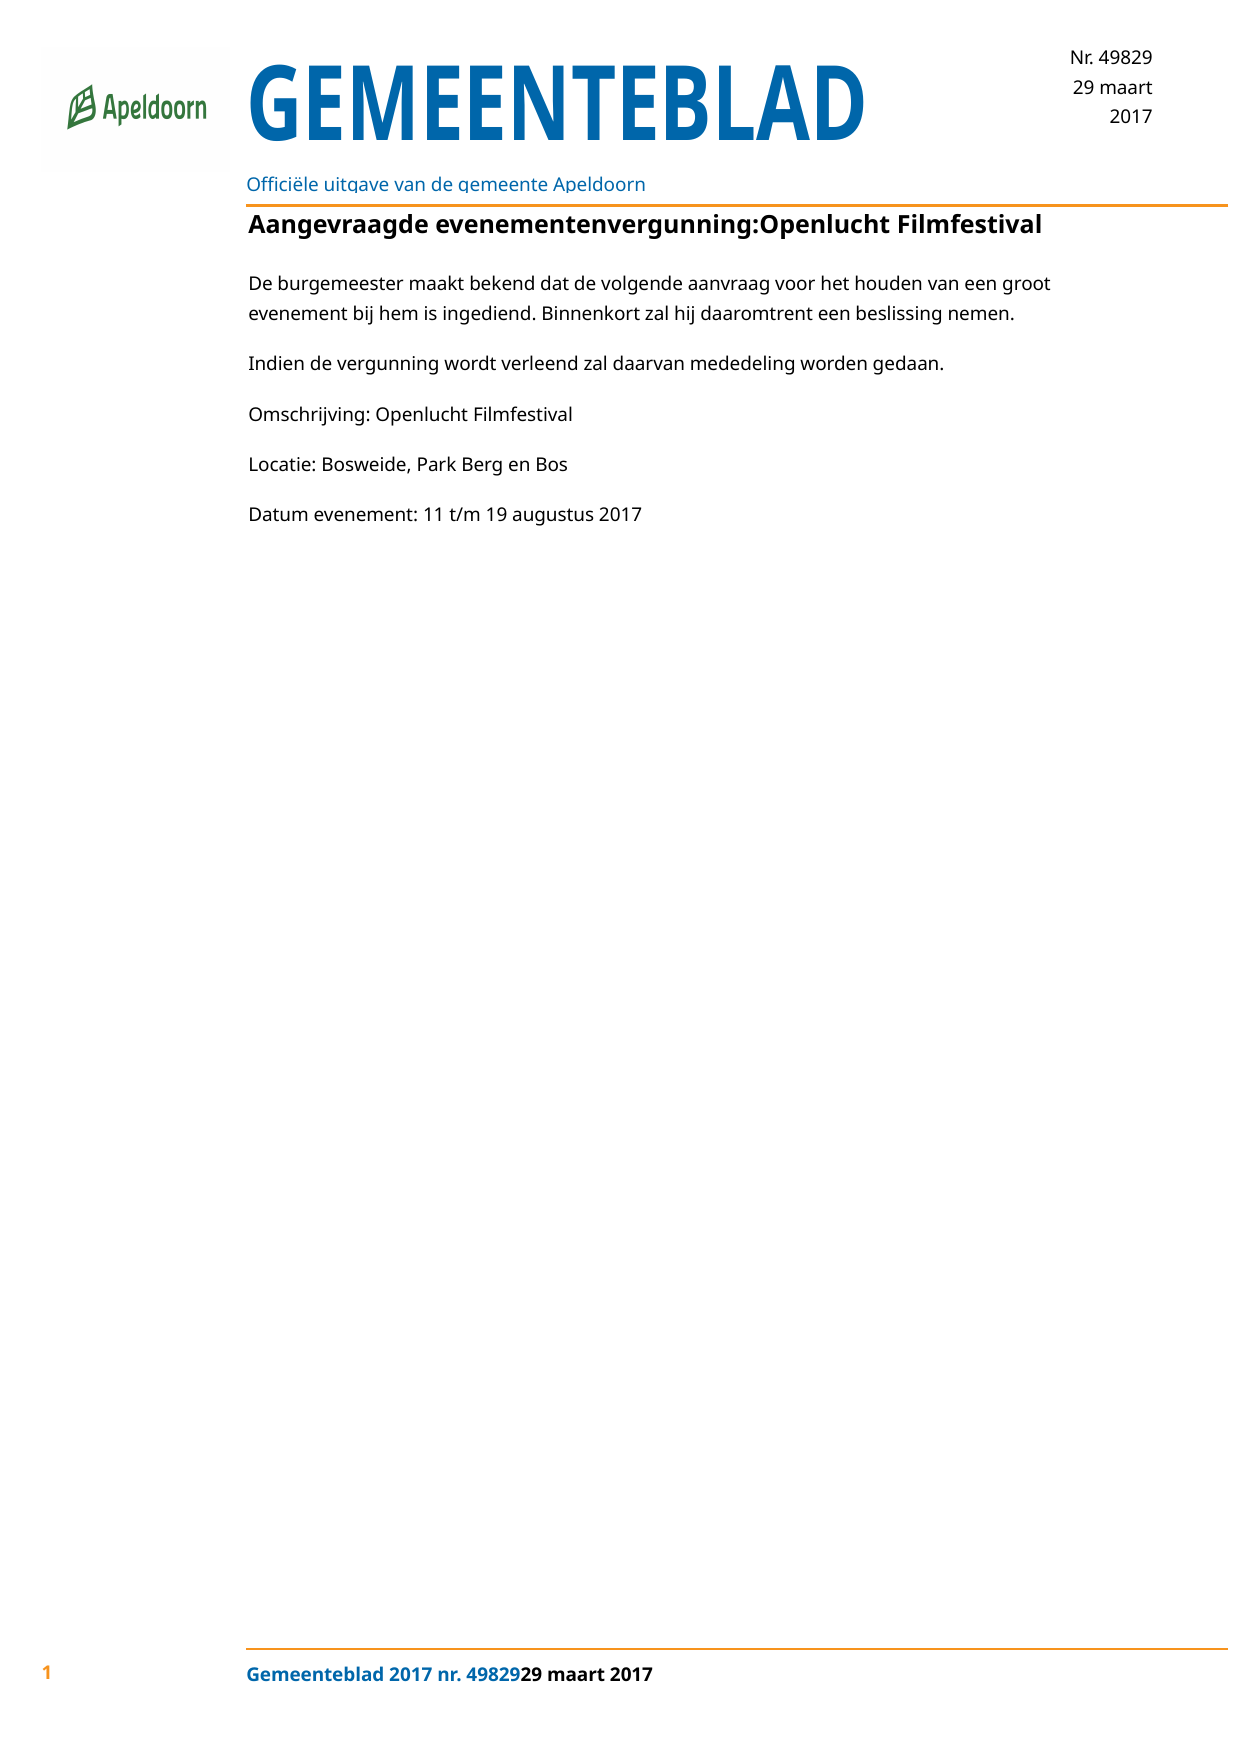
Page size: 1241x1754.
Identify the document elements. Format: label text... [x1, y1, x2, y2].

text Locatie: Bosweide, Park Berg en Bos [248, 451, 1152, 477]
text Aangevraagde evenementenvergunning:Openlucht Filmfestival [248, 207, 1152, 241]
text Indien de vergunning wordt verleend zal daarvan mededeling worden gedaan. [248, 350, 1152, 376]
text De burgemeester maakt bekend dat de volgende aanvraag voor het houden van een groot evenement bij hem is ingediend. Binnenkort zal hij daaromtrent een beslissing nemen. [248, 270, 1152, 326]
text Datum evenement: 11 t/m 19 augustus 2017 [248, 502, 1152, 527]
text Omschrijving: Openlucht Filmfestival [248, 401, 1152, 426]
picture [41, 47, 231, 172]
